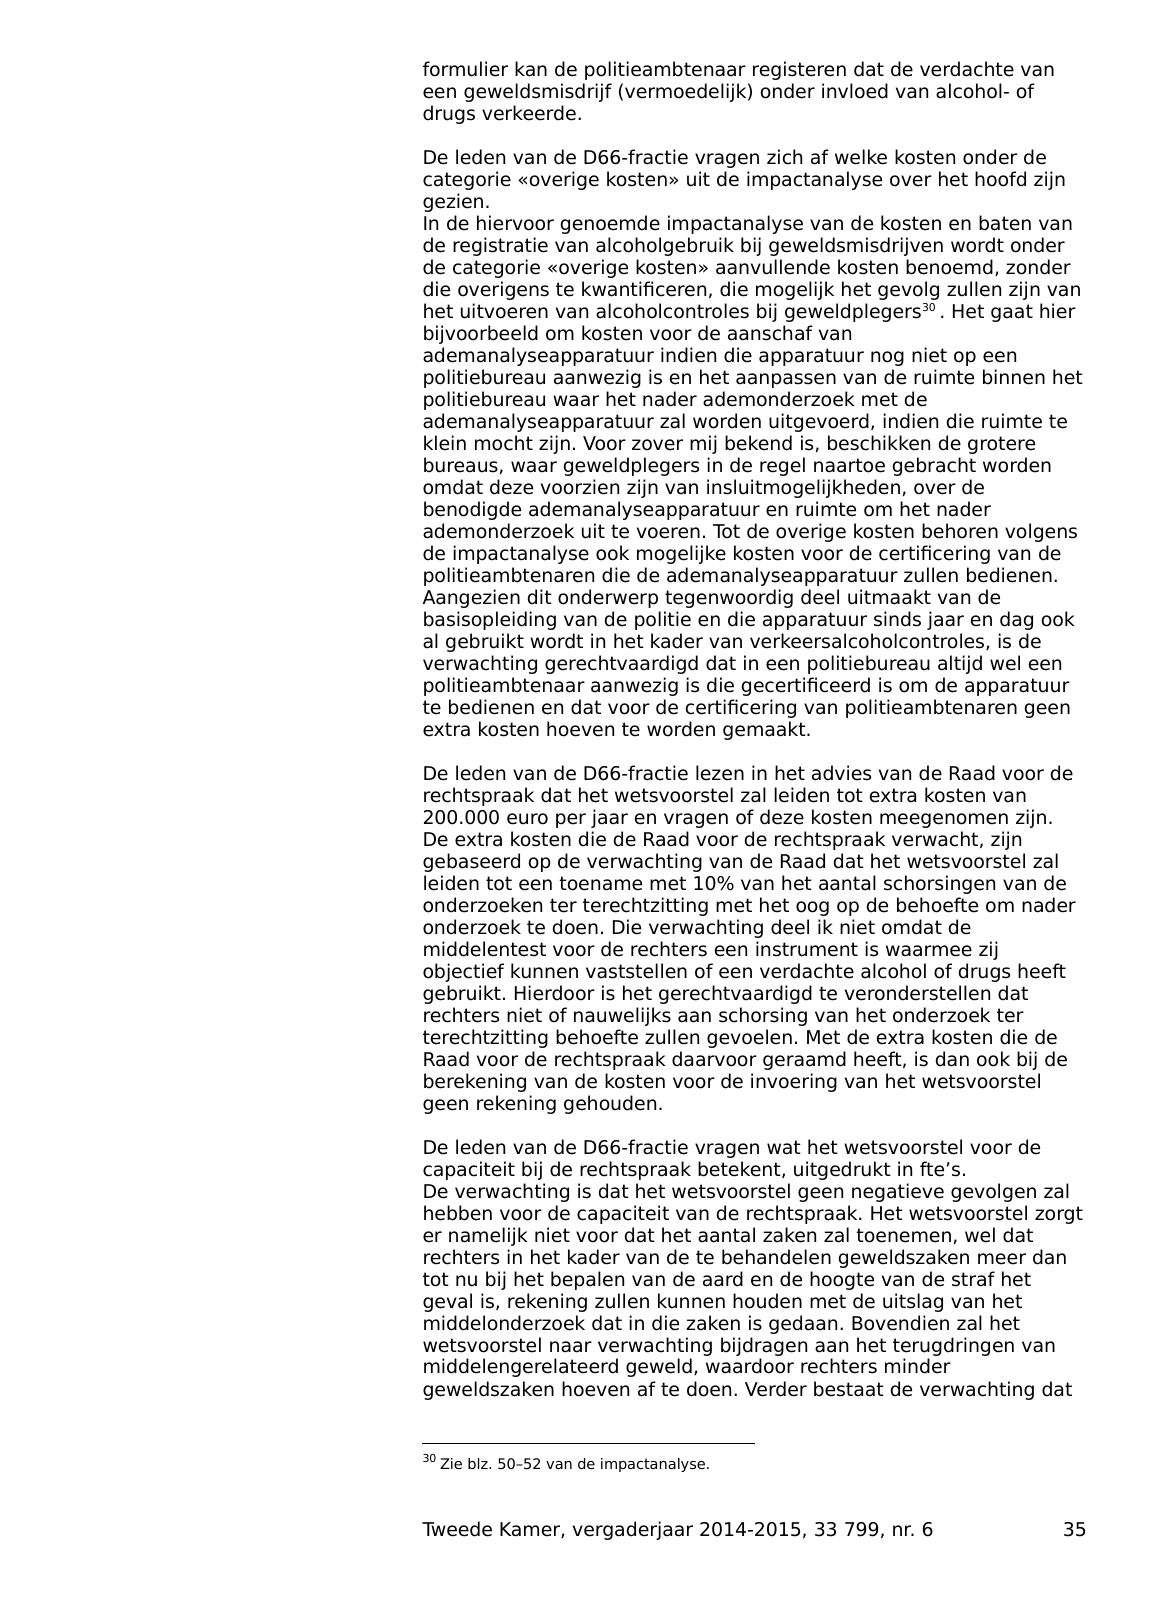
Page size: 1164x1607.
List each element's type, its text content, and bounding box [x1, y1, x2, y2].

text De leden van de D66-fractie lezen in het advies van de Raad voor de rechtspraak dat het wetsvoorstel zal leiden tot extra kosten van 200.000 euro per jaar en vragen of deze kosten meegenomen zijn. [422, 763, 1087, 829]
text Zie blz. 50–52 van de impactanalyse. [422, 1452, 1087, 1474]
text De extra kosten die de Raad voor de rechtspraak verwacht, zijn gebaseerd op de verwachting van de Raad dat het wetsvoorstel zal leiden tot een toename met 10% van het aantal schorsingen van de onderzoeken ter terechtzitting met het oog op de behoefte om nader onderzoek te doen. Die verwachting deel ik niet omdat de middelentest voor de rechters een instrument is waarmee zij objectief kunnen vaststellen of een verdachte alcohol of drugs heeft gebruikt. Hierdoor is het gerechtvaardigd te veronderstellen dat rechters niet of nauwelijks aan schorsing van het onderzoek ter terechtzitting behoefte zullen gevoelen. Met de extra kosten die de Raad voor de rechtspraak daarvoor geraamd heeft, is dan ook bij de berekening van de kosten voor de invoering van het wetsvoorstel geen rekening gehouden. [422, 829, 1087, 1114]
text De verwachting is dat het wetsvoorstel geen negatieve gevolgen zal hebben voor de capaciteit van de rechtspraak. Het wetsvoorstel zorgt er namelijk niet voor dat het aantal zaken zal toenemen, wel dat rechters in het kader van de te behandelen geweldszaken meer dan tot nu bij het bepalen van de aard en de hoogte van de straf het geval is, rekening zullen kunnen houden met de uitslag van het middelonderzoek dat in die zaken is gedaan. Bovendien zal het wetsvoorstel naar verwachting bijdragen aan het terugdringen van middelengerelateerd geweld, waardoor rechters minder geweldszaken hoeven af te doen. Verder bestaat de verwachting dat [422, 1181, 1087, 1400]
text In de hiervoor genoemde impactanalyse van de kosten en baten van de registratie van alcoholgebruik bij geweldsmisdrijven wordt onder de categorie «overige kosten» aanvullende kosten benoemd, zonder die overigens te kwantificeren, die mogelijk het gevolg zullen zijn van het uitvoeren van alcoholcontroles bij geweldplegers. Het gaat hier bijvoorbeeld om kosten voor de aanschaf van ademanalyseapparatuur indien die apparatuur nog niet op een politiebureau aanwezig is en het aanpassen van de ruimte binnen het politiebureau waar het nader ademonderzoek met de ademanalyseapparatuur zal worden uitgevoerd, indien die ruimte te klein mocht zijn. Voor zover mij bekend is, beschikken de grotere bureaus, waar geweldplegers in de regel naartoe gebracht worden omdat deze voorzien zijn van insluitmogelijkheden, over de benodigde ademanalyseapparatuur en ruimte om het nader ademonderzoek uit te voeren. Tot de overige kosten behoren volgens de impactanalyse ook mogelijke kosten voor de certificering van de politieambtenaren die de ademanalyseapparatuur zullen bedienen. Aangezien dit onderwerp tegenwoordig deel uitmaakt van de basisopleiding van de politie en die apparatuur sinds jaar en dag ook al gebruikt wordt in het kader van verkeersalcoholcontroles, is de verwachting gerechtvaardigd dat in een politiebureau altijd wel een politieambtenaar aanwezig is die gecertificeerd is om de apparatuur te bedienen en dat voor de certificering van politieambtenaren geen extra kosten hoeven te worden gemaakt. [422, 213, 1087, 741]
text formulier kan de politieambtenaar registeren dat de verdachte van een geweldsmisdrijf (vermoedelijk) onder invloed van alcohol- of drugs verkeerde. [422, 59, 1087, 125]
text De leden van de D66-fractie vragen wat het wetsvoorstel voor de capaciteit bij de rechtspraak betekent, uitgedrukt in fte’s. [422, 1137, 1087, 1181]
text De leden van de D66-fractie vragen zich af welke kosten onder de categorie «overige kosten» uit de impactanalyse over het hoofd zijn gezien. [422, 147, 1087, 213]
